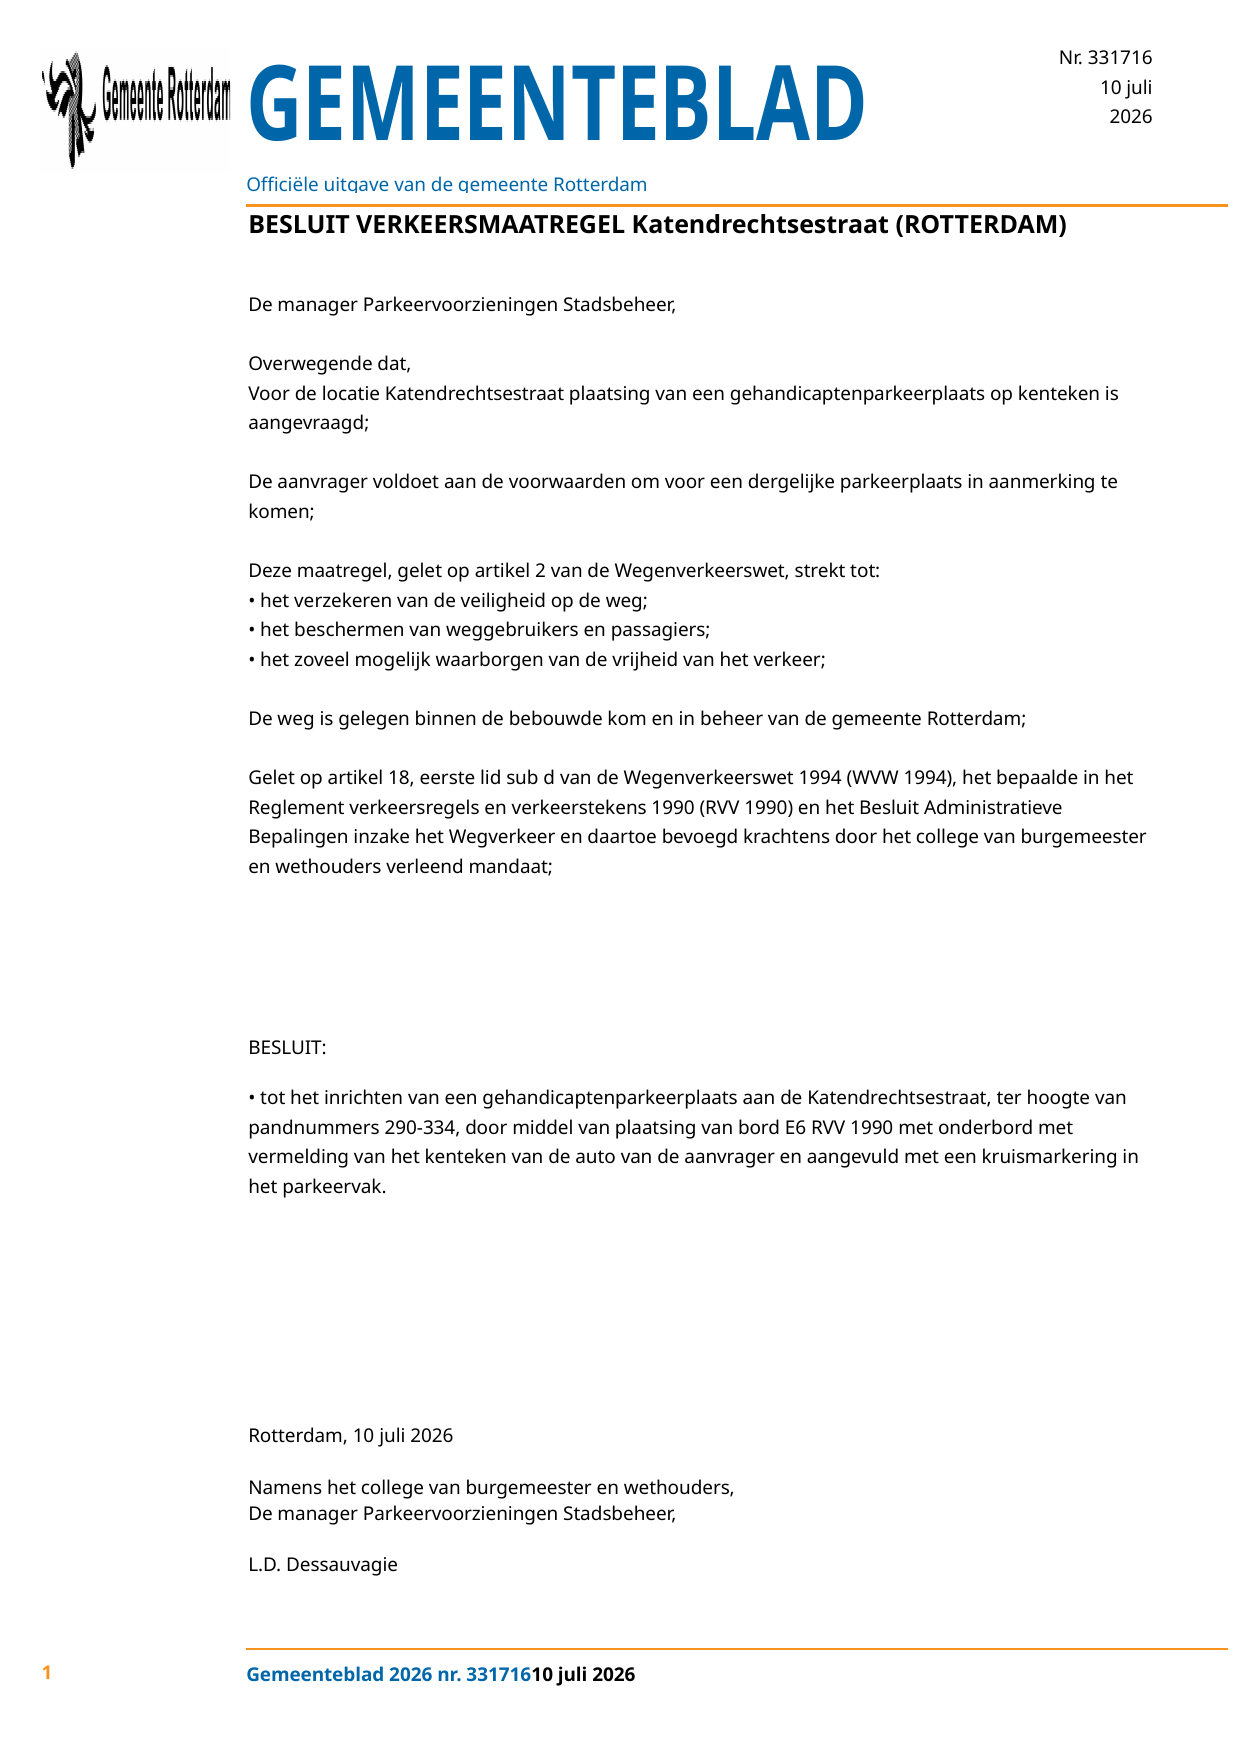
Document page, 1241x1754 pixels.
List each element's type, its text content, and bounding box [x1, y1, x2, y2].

text Namens het college van burgemeester en wethouders, [248, 1474, 1152, 1500]
text • tot het inrichten van een gehandicaptenparkeerplaats aan de Katendrechtsestraat, ter hoogte van pandnummers 290-334, door middel van plaatsing van bord E6 RVV 1990 met onderbord met vermelding van het kenteken van de auto van de aanvrager en aangevuld met een kruismarkering in het parkeervak. [248, 1084, 1152, 1199]
text • het beschermen van weggebruikers en passagiers; [248, 616, 1152, 642]
text Overwegende dat, [248, 350, 1152, 376]
text De manager Parkeervoorzieningen Stadsbeheer, [248, 1500, 1152, 1526]
text Voor de locatie Katendrechtsestraat plaatsing van een gehandicaptenparkeerplaats op kenteken is aangevraagd; [248, 380, 1152, 435]
text De manager Parkeervoorzieningen Stadsbeheer, [248, 291, 1152, 317]
text Deze maatregel, gelet op artikel 2 van de Wegenverkeerswet, strekt tot: [248, 557, 1152, 583]
text BESLUIT: [248, 1034, 1152, 1060]
picture [41, 47, 231, 172]
text • het zoveel mogelijk waarborgen van de vrijheid van het verkeer; [248, 646, 1152, 672]
text Rotterdam, 10 juli 2026 [248, 1423, 1152, 1448]
text BESLUIT VERKEERSMAATREGEL Katendrechtsestraat (ROTTERDAM) [248, 207, 1152, 241]
text L.D. Dessauvagie [248, 1551, 1152, 1577]
text De weg is gelegen binnen de bebouwde kom en in beheer van de gemeente Rotterdam; [248, 705, 1152, 731]
text Gelet op artikel 18, eerste lid sub d van de Wegenverkeerswet 1994 (WVW 1994), het bepaalde in het Reglement verkeersregels en verkeerstekens 1990 (RVV 1990) en het Besluit Administratieve Bepalingen inzake het Wegverkeer en daartoe bevoegd krachtens door het college van burgemeester en wethouders verleend mandaat; [248, 764, 1152, 879]
text • het verzekeren van de veiligheid op de weg; [248, 587, 1152, 613]
text De aanvrager voldoet aan de voorwaarden om voor een dergelijke parkeerplaats in aanmerking te komen; [248, 468, 1152, 524]
